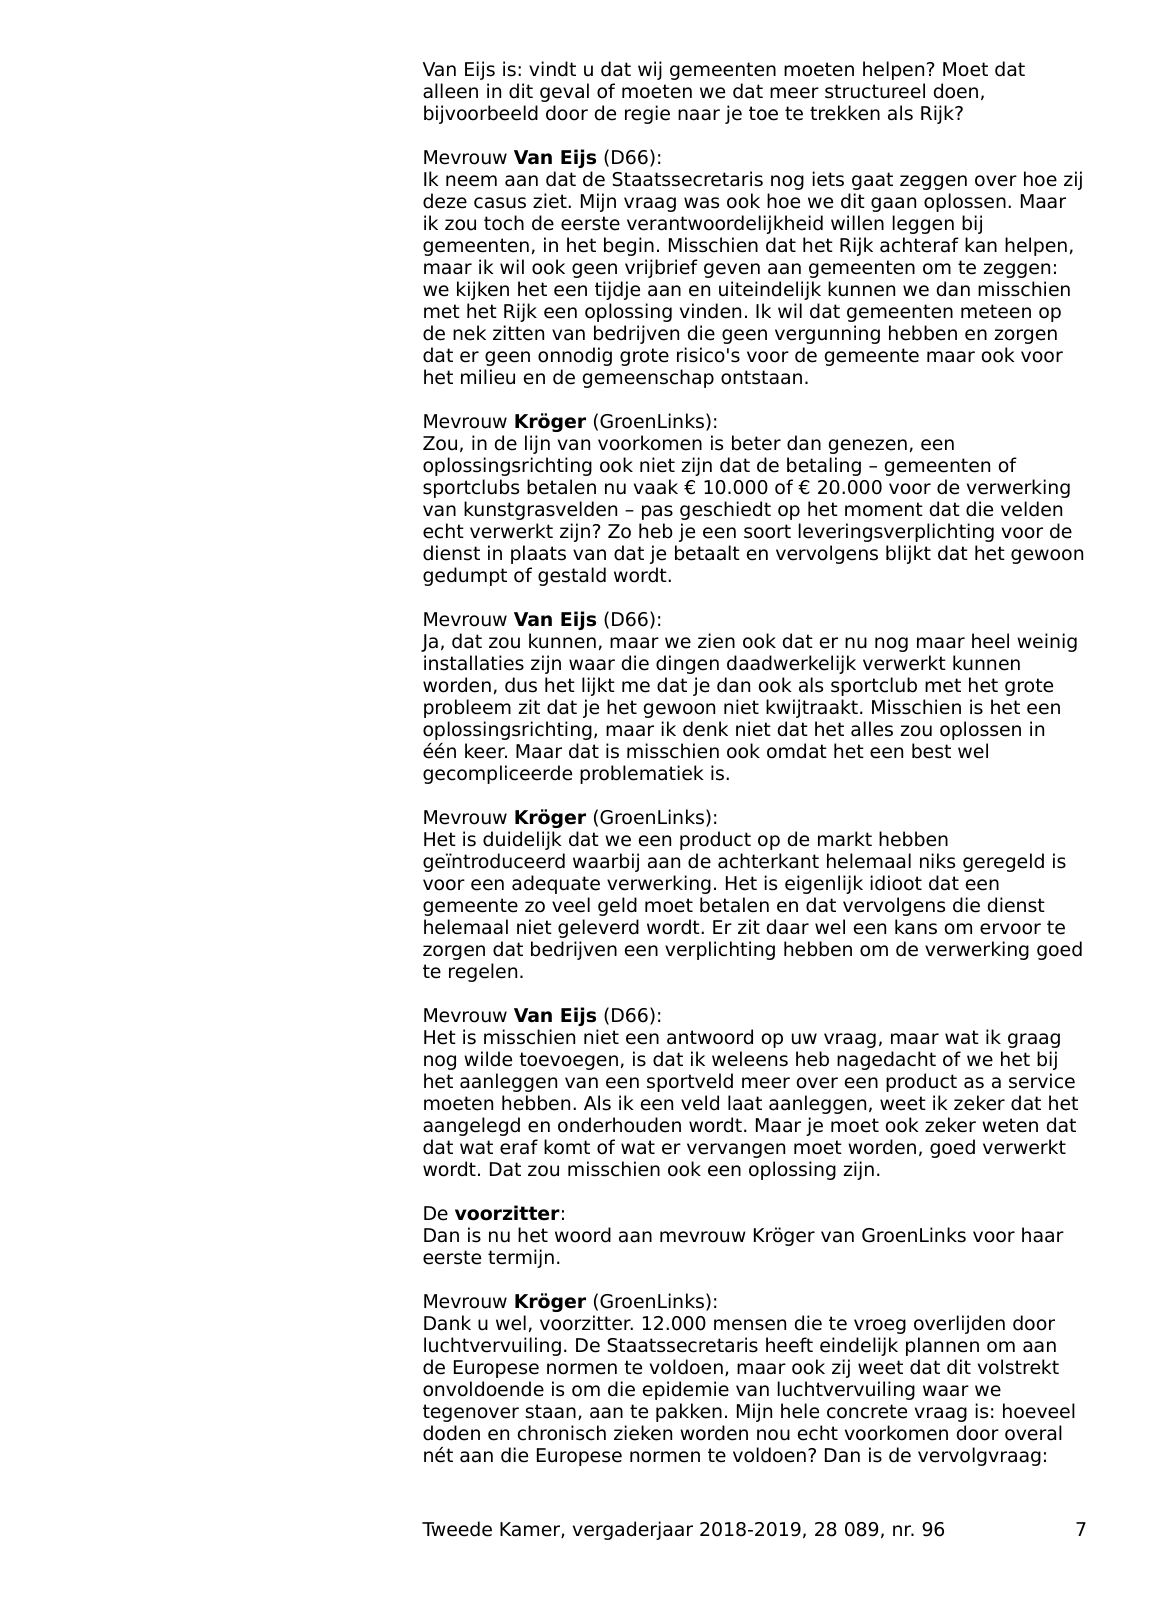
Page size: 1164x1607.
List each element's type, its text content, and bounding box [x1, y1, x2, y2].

text Het is duidelijk dat we een product op de markt hebben geïntroduceerd waarbij aan de achterkant helemaal niks geregeld is voor een adequate verwerking. Het is eigenlijk idioot dat een gemeente zo veel geld moet betalen en dat vervolgens die dienst helemaal niet geleverd wordt. Er zit daar wel een kans om ervoor te zorgen dat bedrijven een verplichting hebben om de verwerking goed te regelen. [422, 829, 1087, 983]
text Mevrouw Kröger (GroenLinks): [422, 411, 1087, 433]
text Dan is nu het woord aan mevrouw Kröger van GroenLinks voor haar eerste termijn. [422, 1225, 1087, 1269]
text De voorzitter: [422, 1203, 1087, 1225]
text Ik neem aan dat de Staatssecretaris nog iets gaat zeggen over hoe zij deze casus ziet. Mijn vraag was ook hoe we dit gaan oplossen. Maar ik zou toch de eerste verantwoordelijkheid willen leggen bij gemeenten, in het begin. Misschien dat het Rijk achteraf kan helpen, maar ik wil ook geen vrijbrief geven aan gemeenten om te zeggen: we kijken het een tijdje aan en uiteindelijk kunnen we dan misschien met het Rijk een oplossing vinden. Ik wil dat gemeenten meteen op de nek zitten van bedrijven die geen vergunning hebben en zorgen dat er geen onnodig grote risico's voor de gemeente maar ook voor het milieu en de gemeenschap ontstaan. [422, 169, 1087, 389]
text Mevrouw Van Eijs (D66): [422, 1005, 1087, 1027]
text Zou, in de lijn van voorkomen is beter dan genezen, een oplossingsrichting ook niet zijn dat de betaling – gemeenten of sportclubs betalen nu vaak € 10.000 of € 20.000 voor de verwerking van kunstgrasvelden – pas geschiedt op het moment dat die velden echt verwerkt zijn? Zo heb je een soort leveringsverplichting voor de dienst in plaats van dat je betaalt en vervolgens blijkt dat het gewoon gedumpt of gestald wordt. [422, 433, 1087, 587]
text Mevrouw Van Eijs (D66): [422, 147, 1087, 169]
text Mevrouw Kröger (GroenLinks): [422, 807, 1087, 829]
text Mevrouw Van Eijs (D66): [422, 609, 1087, 631]
text Mevrouw Kröger (GroenLinks): [422, 1291, 1087, 1313]
text Ja, dat zou kunnen, maar we zien ook dat er nu nog maar heel weinig installaties zijn waar die dingen daadwerkelijk verwerkt kunnen worden, dus het lijkt me dat je dan ook als sportclub met het grote probleem zit dat je het gewoon niet kwijtraakt. Misschien is het een oplossingsrichting, maar ik denk niet dat het alles zou oplossen in één keer. Maar dat is misschien ook omdat het een best wel gecompliceerde problematiek is. [422, 631, 1087, 785]
text Van Eijs is: vindt u dat wij gemeenten moeten helpen? Moet dat alleen in dit geval of moeten we dat meer structureel doen, bijvoorbeeld door de regie naar je toe te trekken als Rijk? [422, 59, 1087, 125]
text Dank u wel, voorzitter. 12.000 mensen die te vroeg overlijden door luchtvervuiling. De Staatssecretaris heeft eindelijk plannen om aan de Europese normen te voldoen, maar ook zij weet dat dit volstrekt onvoldoende is om die epidemie van luchtvervuiling waar we tegenover staan, aan te pakken. Mijn hele concrete vraag is: hoeveel doden en chronisch zieken worden nou echt voorkomen door overal nét aan die Europese normen te voldoen? Dan is de vervolgvraag: [422, 1313, 1087, 1467]
text Het is misschien niet een antwoord op uw vraag, maar wat ik graag nog wilde toevoegen, is dat ik weleens heb nagedacht of we het bij het aanleggen van een sportveld meer over een product as a service moeten hebben. Als ik een veld laat aanleggen, weet ik zeker dat het aangelegd en onderhouden wordt. Maar je moet ook zeker weten dat dat wat eraf komt of wat er vervangen moet worden, goed verwerkt wordt. Dat zou misschien ook een oplossing zijn. [422, 1027, 1087, 1181]
